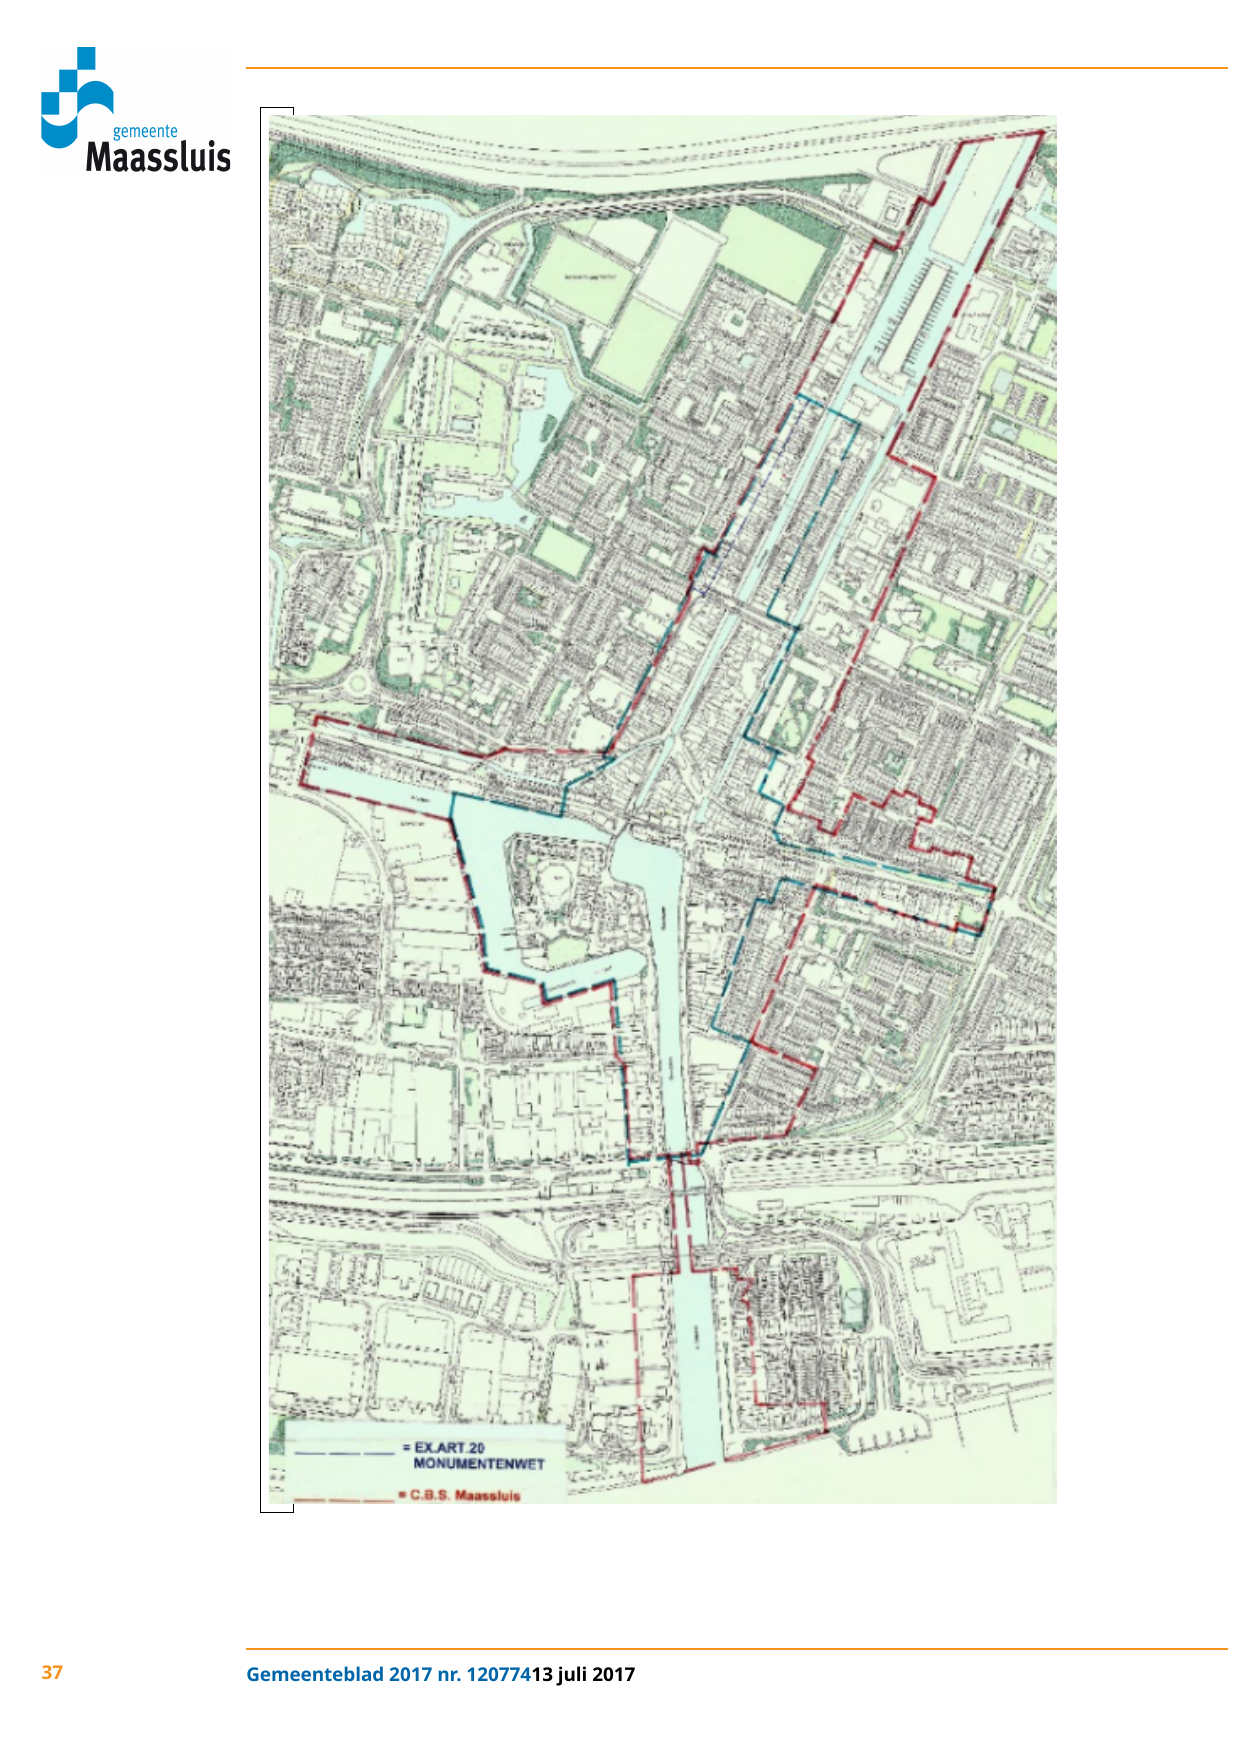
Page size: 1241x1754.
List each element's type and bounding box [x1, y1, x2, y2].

picture [268, 115, 1057, 1504]
picture [41, 47, 231, 172]
picture [41, 47, 77, 92]
